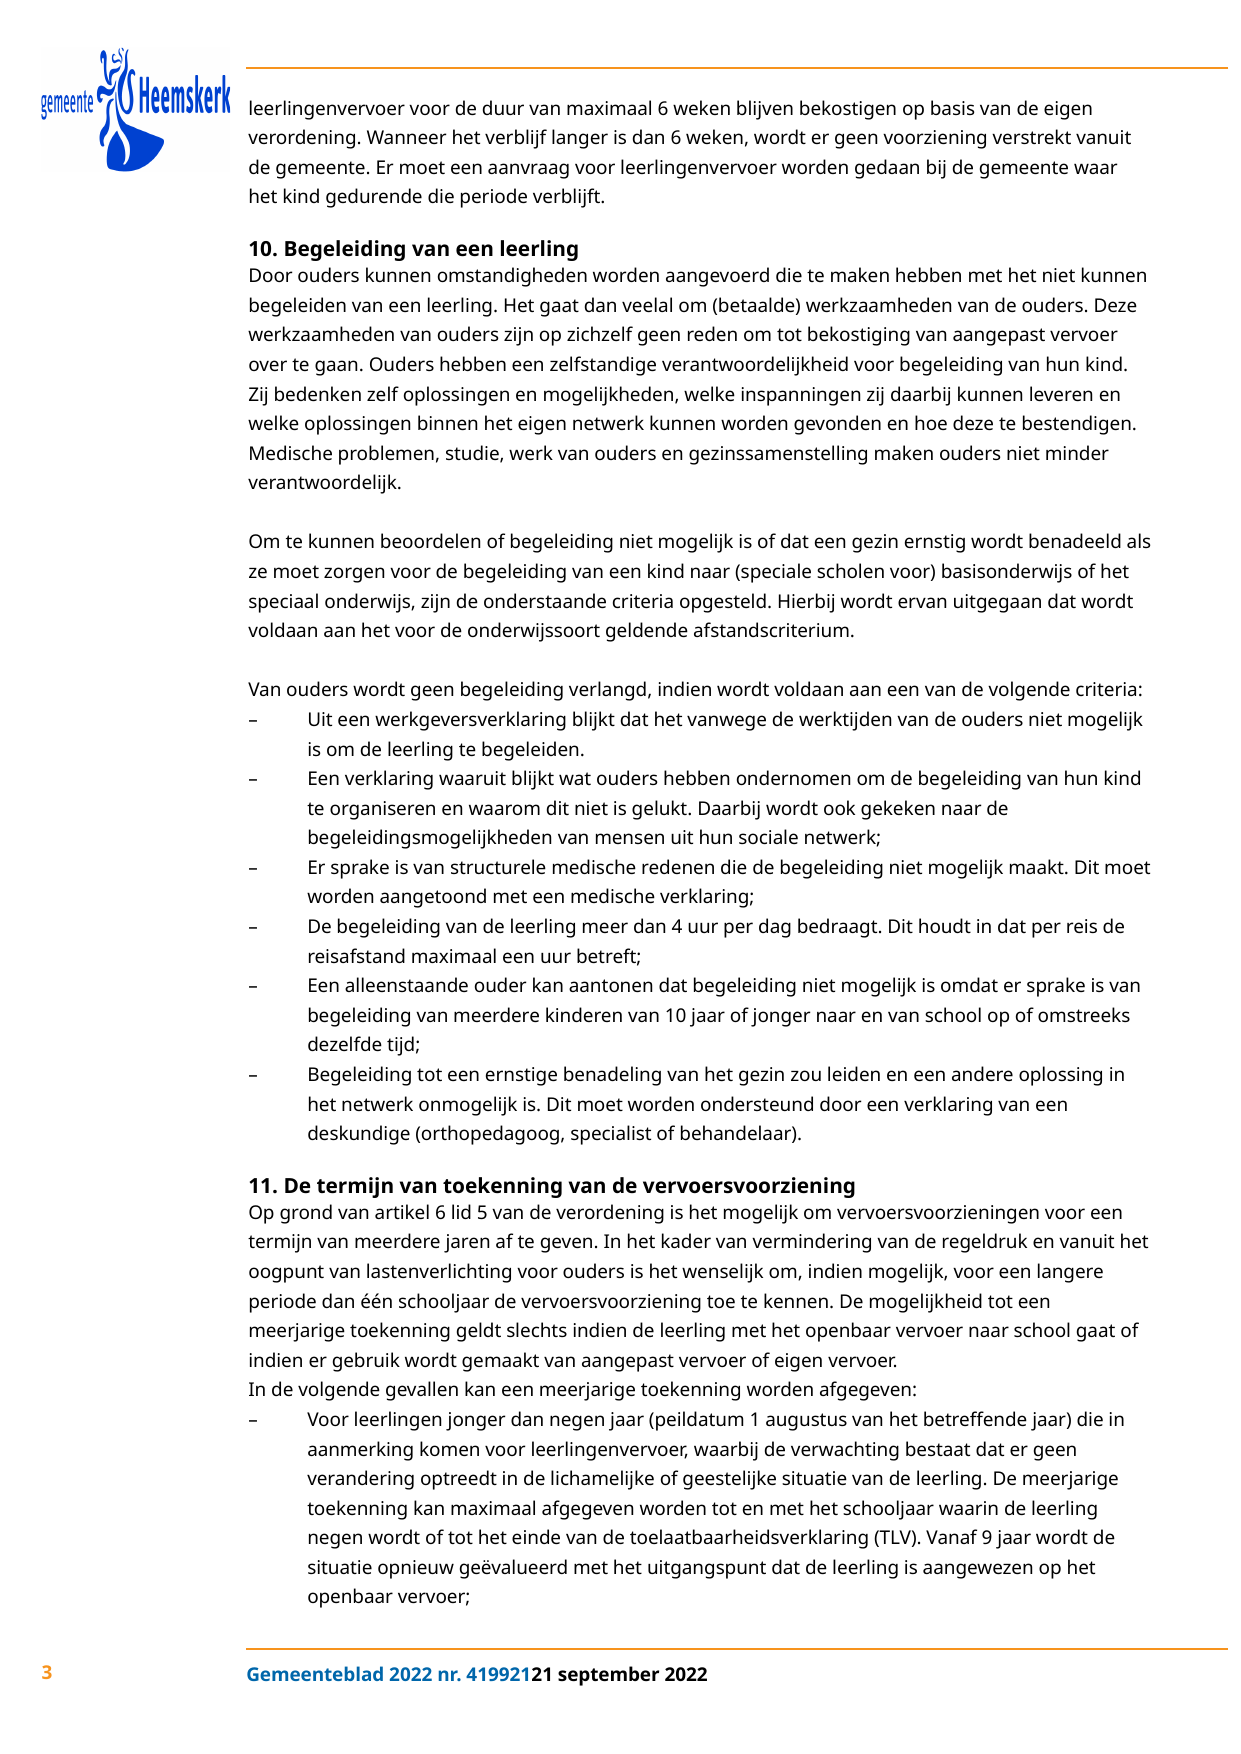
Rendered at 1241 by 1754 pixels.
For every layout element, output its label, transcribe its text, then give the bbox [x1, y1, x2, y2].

list Er sprake is van structurele medische redenen die de begeleiding niet mogelijk maakt. Dit moet worden aangetoond met een medische verklaring; [248, 854, 1152, 909]
text 10. Begeleiding van een leerling [248, 234, 1152, 262]
list Een verklaring waaruit blijkt wat ouders hebben ondernomen om de begeleiding van hun kind te organiseren en waarom dit niet is gelukt. Daarbij wordt ook gekeken naar de begeleidingsmogelijkheden van mensen uit hun sociale netwerk; [248, 765, 1152, 850]
text leerlingenvervoer voor de duur van maximaal 6 weken blijven bekostigen op basis van de eigen verordening. Wanneer het verblijf langer is dan 6 weken, wordt er geen voorziening verstrekt vanuit de gemeente. Er moet een aanvraag voor leerlingenvervoer worden gedaan bij de gemeente waar het kind gedurende die periode verblijft. [248, 95, 1152, 209]
list Begeleiding tot een ernstige benadeling van het gezin zou leiden en een andere oplossing in het netwerk onmogelijk is. Dit moet worden ondersteund door een verklaring van een deskundige (orthopedagoog, specialist of behandelaar). [248, 1061, 1152, 1146]
list Voor leerlingen jonger dan negen jaar (peildatum 1 augustus van het betreffende jaar) die in aanmerking komen voor leerlingenvervoer, waarbij de verwachting bestaat dat er geen verandering optreedt in de lichamelijke of geestelijke situatie van de leerling. De meerjarige toekenning kan maximaal afgegeven worden tot en met het schooljaar waarin de leerling negen wordt of tot het einde van de toelaatbaarheidsverklaring (TLV). Vanaf 9 jaar wordt de situatie opnieuw geëvalueerd met het uitgangspunt dat de leerling is aangewezen op het openbaar vervoer; [248, 1406, 1152, 1609]
list Uit een werkgeversverklaring blijkt dat het vanwege de werktijden van de ouders niet mogelijk is om de leerling te begeleiden. [248, 706, 1152, 761]
picture [41, 47, 231, 172]
text Om te kunnen beoordelen of begeleiding niet mogelijk is of dat een gezin ernstig wordt benadeeld als ze moet zorgen voor de begeleiding van een kind naar (speciale scholen voor) basisonderwijs of het speciaal onderwijs, zijn de onderstaande criteria opgesteld. Hierbij wordt ervan uitgegaan dat wordt voldaan aan het voor de onderwijssoort geldende afstandscriterium. [248, 529, 1152, 643]
text Op grond van artikel 6 lid 5 van de verordening is het mogelijk om vervoersvoorzieningen voor een termijn van meerdere jaren af te geven. In het kader van vermindering van de regeldruk en vanuit het oogpunt van lastenverlichting voor ouders is het wenselijk om, indien mogelijk, voor een langere periode dan één schooljaar de vervoersvoorziening toe te kennen. De mogelijkheid tot een meerjarige toekenning geldt slechts indien de leerling met het openbaar vervoer naar school gaat of indien er gebruik wordt gemaakt van aangepast vervoer of eigen vervoer. [248, 1199, 1152, 1373]
text Door ouders kunnen omstandigheden worden aangevoerd die te maken hebben met het niet kunnen begeleiden van een leerling. Het gaat dan veelal om (betaalde) werkzaamheden van de ouders. Deze werkzaamheden van ouders zijn op zichzelf geen reden om tot bekostiging van aangepast vervoer over te gaan. Ouders hebben een zelfstandige verantwoordelijkheid voor begeleiding van hun kind. Zij bedenken zelf oplossingen en mogelijkheden, welke inspanningen zij daarbij kunnen leveren en welke oplossingen binnen het eigen netwerk kunnen worden gevonden en hoe deze te bestendigen. Medische problemen, studie, werk van ouders en gezinssamenstelling maken ouders niet minder verantwoordelijk. [248, 262, 1152, 495]
list Een alleenstaande ouder kan aantonen dat begeleiding niet mogelijk is omdat er sprake is van begeleiding van meerdere kinderen van 10 jaar of jonger naar en van school op of omstreeks dezelfde tijd; [248, 972, 1152, 1057]
text In de volgende gevallen kan een meerjarige toekenning worden afgegeven: [248, 1377, 1152, 1402]
list De begeleiding van de leerling meer dan 4 uur per dag bedraagt. Dit houdt in dat per reis de reisafstand maximaal een uur betreft; [248, 913, 1152, 968]
text Van ouders wordt geen begeleiding verlangd, indien wordt voldaan aan een van de volgende criteria: [248, 677, 1152, 702]
text 11. De termijn van toekenning van de vervoersvoorziening [248, 1171, 1152, 1199]
